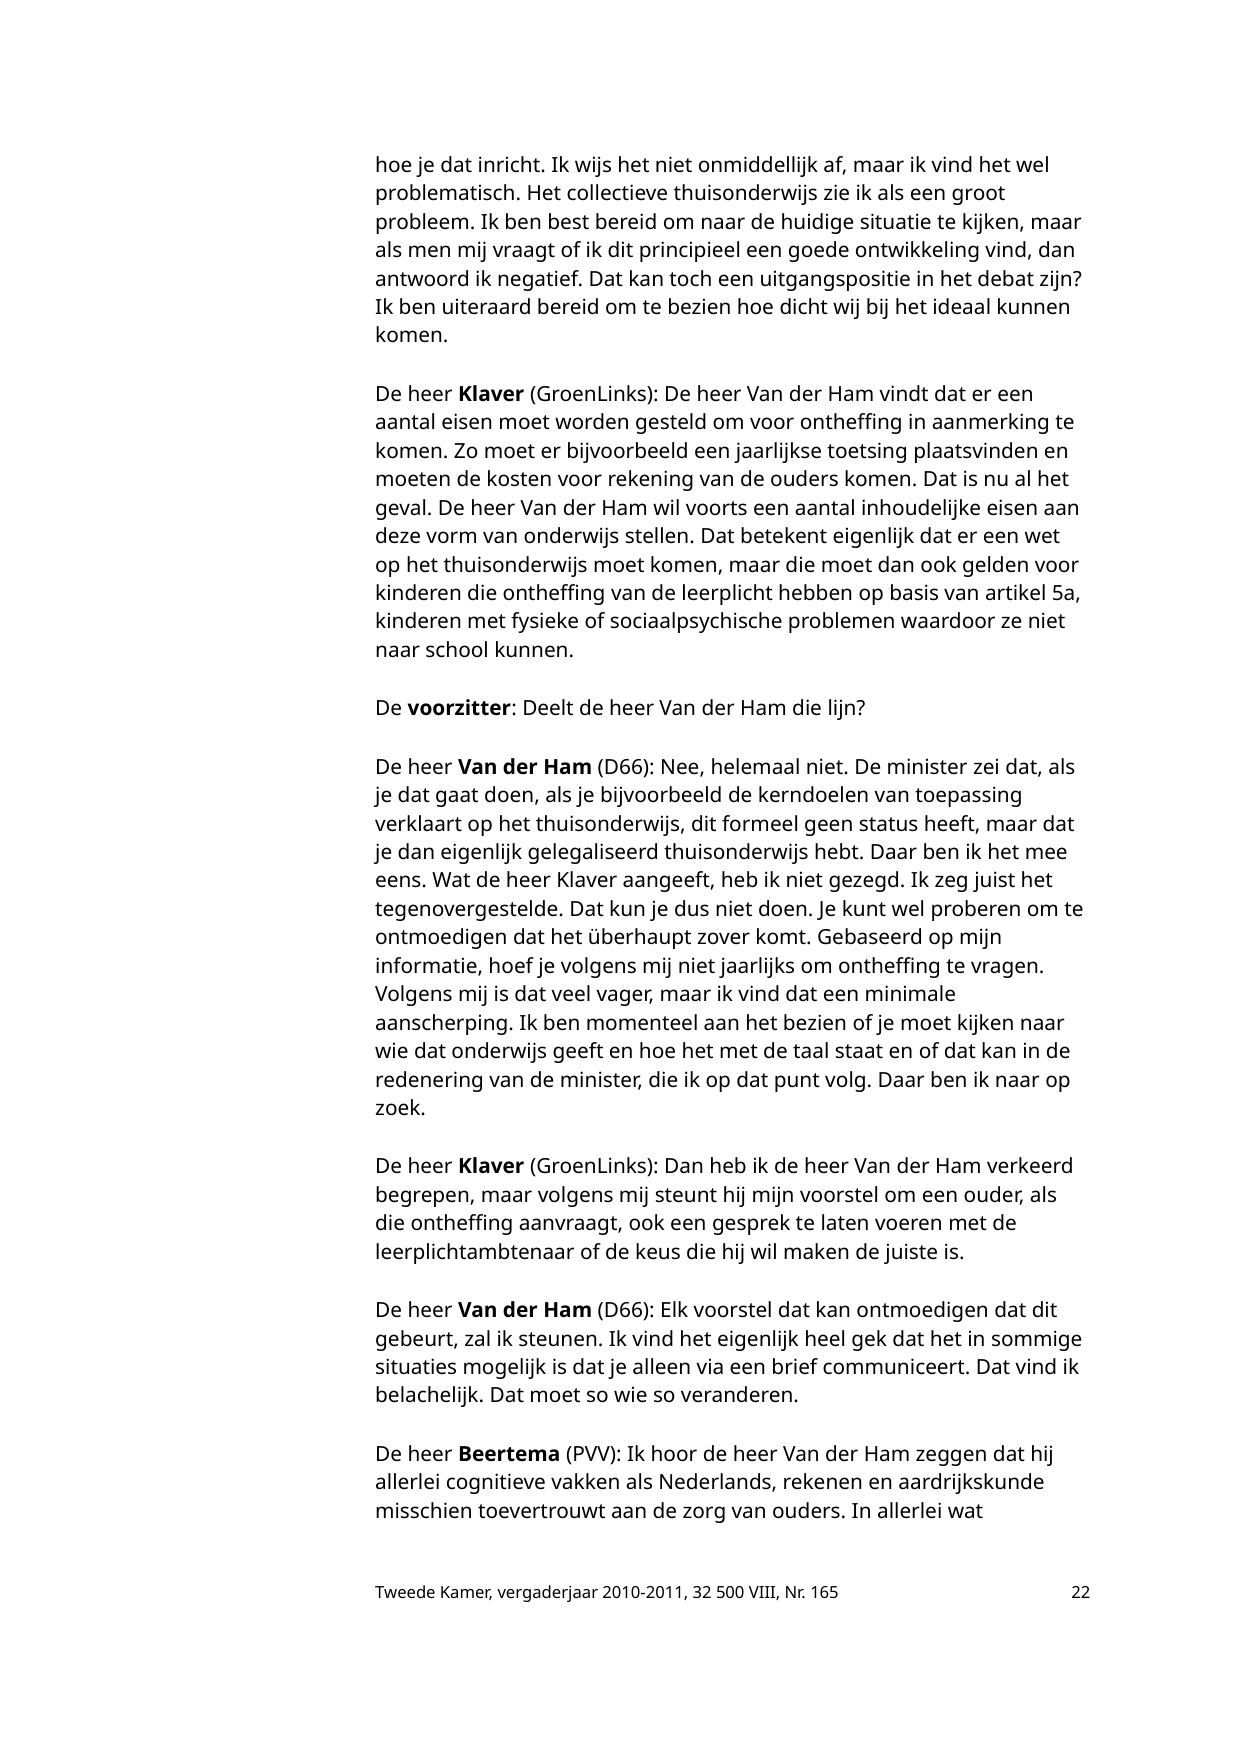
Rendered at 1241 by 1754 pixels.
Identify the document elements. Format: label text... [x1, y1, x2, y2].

text De heer Van der Ham (D66): Elk voorstel dat kan ontmoedigen dat dit gebeurt, zal ik steunen. Ik vind het eigenlijk heel gek dat het in sommige situaties mogelijk is dat je alleen via een brief communiceert. Dat vind ik belachelijk. Dat moet so wie so veranderen. [375, 1295, 1090, 1409]
text De voorzitter: Deelt de heer Van der Ham die lijn? [375, 693, 1090, 722]
text De heer Beertema (PVV): Ik hoor de heer Van der Ham zeggen dat hij allerlei cognitieve vakken als Nederlands, rekenen en aardrijkskunde misschien toevertrouwt aan de zorg van ouders. In allerlei wat [375, 1439, 1090, 1524]
text De heer Klaver (GroenLinks): De heer Van der Ham vindt dat er een aantal eisen moet worden gesteld om voor ontheffing in aanmerking te komen. Zo moet er bijvoorbeeld een jaarlijkse toetsing plaatsvinden en moeten de kosten voor rekening van de ouders komen. Dat is nu al het geval. De heer Van der Ham wil voorts een aantal inhoudelijke eisen aan deze vorm van onderwijs stellen. Dat betekent eigenlijk dat er een wet op het thuisonderwijs moet komen, maar die moet dan ook gelden voor kinderen die ontheffing van de leerplicht hebben op basis van artikel 5a, kinderen met fysieke of sociaalpsychische problemen waardoor ze niet naar school kunnen. [375, 379, 1090, 663]
text De heer Van der Ham (D66): Nee, helemaal niet. De minister zei dat, als je dat gaat doen, als je bijvoorbeeld de kerndoelen van toepassing verklaart op het thuisonderwijs, dit formeel geen status heeft, maar dat je dan eigenlijk gelegaliseerd thuisonderwijs hebt. Daar ben ik het mee eens. Wat de heer Klaver aangeeft, heb ik niet gezegd. Ik zeg juist het tegenovergestelde. Dat kun je dus niet doen. Je kunt wel proberen om te ontmoedigen dat het überhaupt zover komt. Gebaseerd op mijn informatie, hoef je volgens mij niet jaarlijks om ontheffing te vragen. Volgens mij is dat veel vager, maar ik vind dat een minimale aanscherping. Ik ben momenteel aan het bezien of je moet kijken naar wie dat onderwijs geeft en hoe het met de taal staat en of dat kan in de redenering van de minister, die ik op dat punt volg. Daar ben ik naar op zoek. [375, 752, 1090, 1122]
text hoe je dat inricht. Ik wijs het niet onmiddellijk af, maar ik vind het wel problematisch. Het collectieve thuisonderwijs zie ik als een groot probleem. Ik ben best bereid om naar de huidige situatie te kijken, maar als men mij vraagt of ik dit principieel een goede ontwikkeling vind, dan antwoord ik negatief. Dat kan toch een uitgangspositie in het debat zijn? Ik ben uiteraard bereid om te bezien hoe dicht wij bij het ideaal kunnen komen. [375, 150, 1090, 349]
text De heer Klaver (GroenLinks): Dan heb ik de heer Van der Ham verkeerd begrepen, maar volgens mij steunt hij mijn voorstel om een ouder, als die ontheffing aanvraagt, ook een gesprek te laten voeren met de leerplichtambtenaar of de keus die hij wil maken de juiste is. [375, 1152, 1090, 1265]
